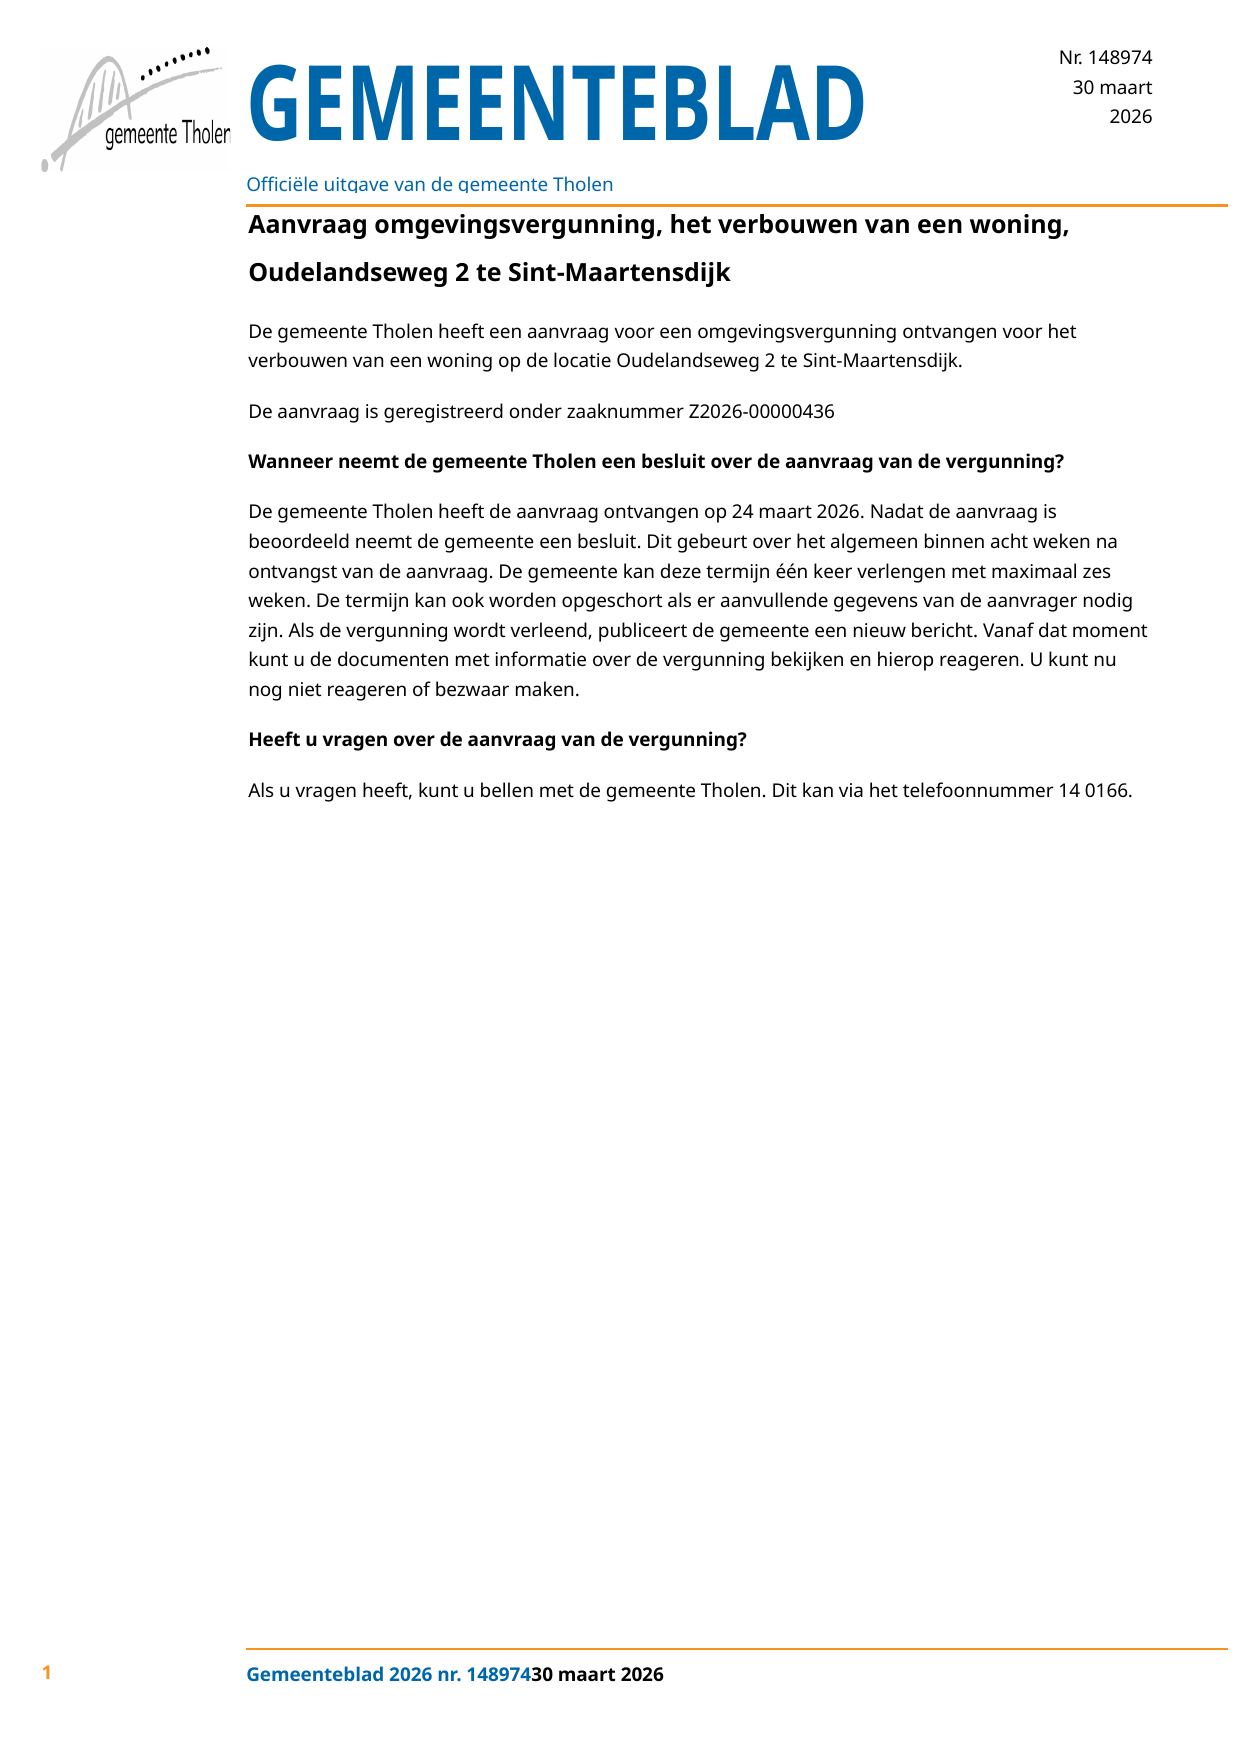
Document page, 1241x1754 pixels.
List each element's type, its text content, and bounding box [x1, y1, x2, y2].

text Heeft u vragen over de aanvraag van de vergunning? [248, 727, 1152, 752]
text De gemeente Tholen heeft een aanvraag voor een omgevingsvergunning ontvangen voor het verbouwen van een woning op de locatie Oudelandseweg 2 te Sint-Maartensdijk. [248, 318, 1152, 373]
text De gemeente Tholen heeft de aanvraag ontvangen op 24 maart 2026. Nadat de aanvraag is beoordeeld neemt de gemeente een besluit. Dit gebeurt over het algemeen binnen acht weken na ontvangst van de aanvraag. De gemeente kan deze termijn één keer verlengen met maximaal zes weken. De termijn kan ook worden opgeschort als er aanvullende gegevens van de aanvrager nodig zijn. Als de vergunning wordt verleend, publiceert de gemeente een nieuw bericht. Vanaf dat moment kunt u de documenten met informatie over de vergunning bekijken en hierop reageren. U kunt nu nog niet reageren of bezwaar maken. [248, 499, 1152, 702]
text De aanvraag is geregistreerd onder zaaknummer Z2026-00000436 [248, 398, 1152, 424]
text Aanvraag omgevingsvergunning, het verbouwen van een woning, Oudelandseweg 2 te Sint-Maartensdijk [248, 207, 1152, 288]
text Wanneer neemt de gemeente Tholen een besluit over de aanvraag van de vergunning? [248, 448, 1152, 474]
picture [41, 47, 231, 172]
text Als u vragen heeft, kunt u bellen met de gemeente Tholen. Dit kan via het telefoonnummer 14 0166. [248, 777, 1152, 803]
